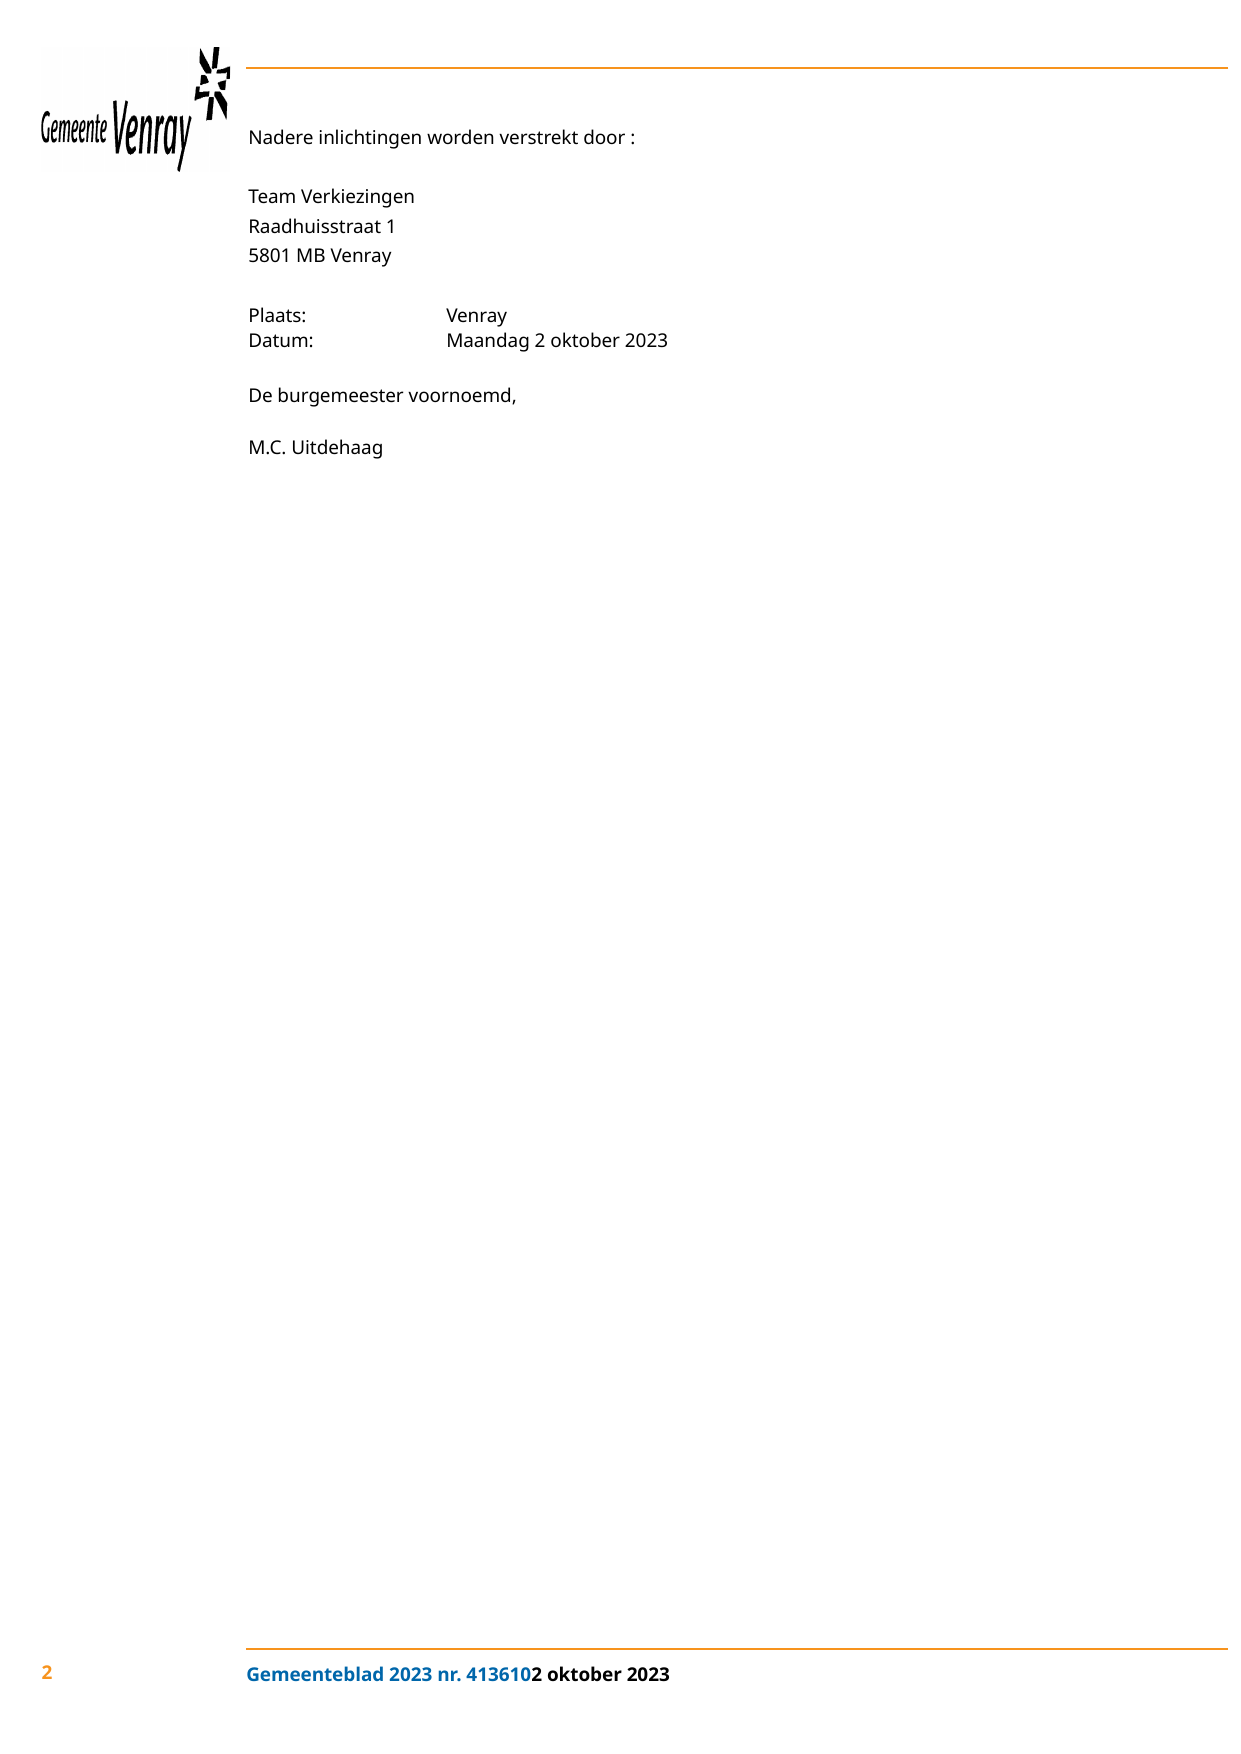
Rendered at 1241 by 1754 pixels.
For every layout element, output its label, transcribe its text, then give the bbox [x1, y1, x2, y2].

text De burgemeester voornoemd, [248, 382, 1152, 408]
table_header Plaats: [248, 302, 446, 328]
table_cell Maandag 2 oktober 2023 [446, 328, 1152, 353]
table_header Venray [446, 302, 1152, 328]
text Raadhuisstraat 1 [248, 213, 1152, 239]
table_cell Datum: [248, 328, 446, 353]
text Team Verkiezingen [248, 183, 1152, 209]
text M.C. Uitdehaag [248, 434, 1152, 459]
text 5801 MB Venray [248, 243, 1152, 268]
text Nadere inlichtingen worden verstrekt door : [248, 124, 1152, 150]
picture [41, 47, 231, 172]
